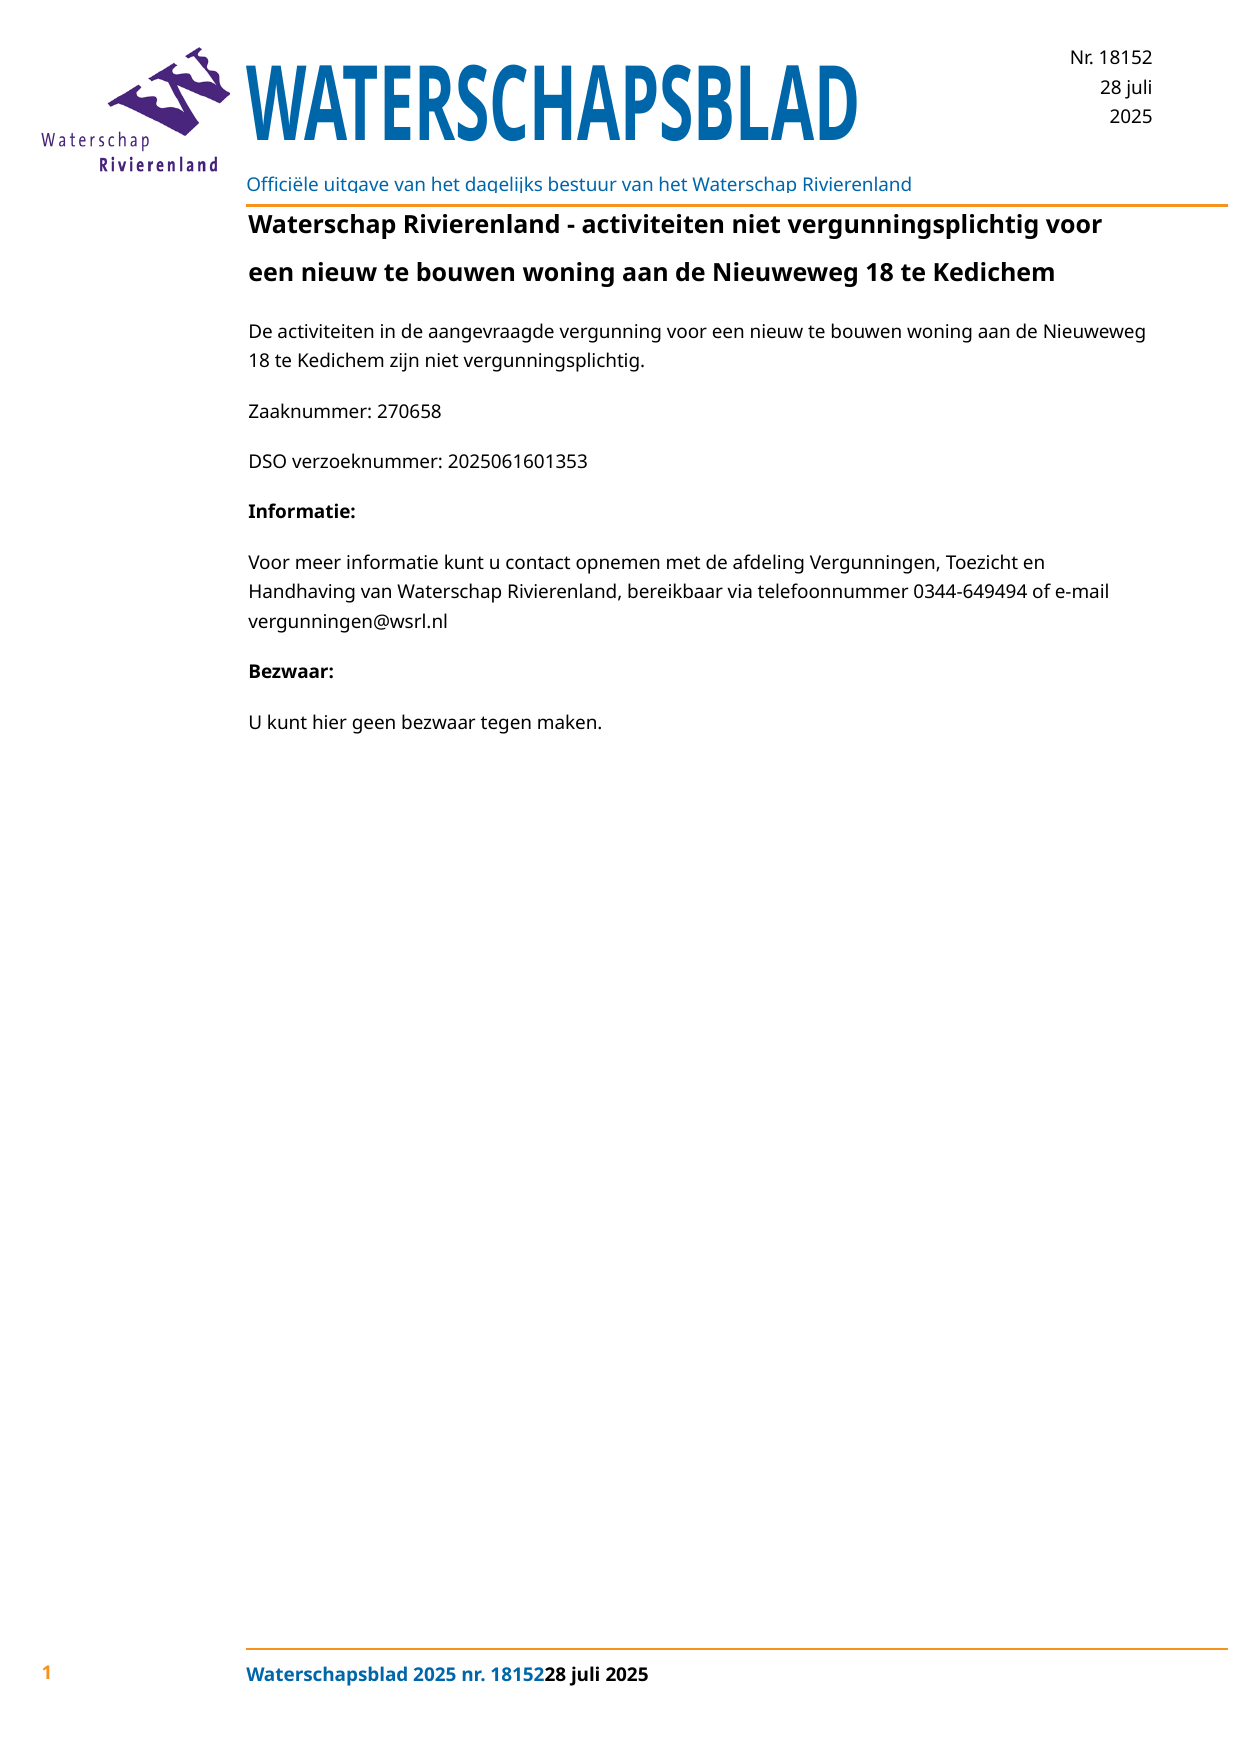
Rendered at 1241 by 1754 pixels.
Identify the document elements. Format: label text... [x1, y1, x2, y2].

text Zaaknummer: 270658 [248, 398, 1152, 424]
text Voor meer informatie kunt u contact opnemen met de afdeling Vergunningen, Toezicht en Handhaving van Waterschap Rivierenland, bereikbaar via telefoonnummer 0344-649494 of e-mail vergunningen@wsrl.nl [248, 549, 1152, 634]
picture [41, 47, 231, 172]
text De activiteiten in de aangevraagde vergunning voor een nieuw te bouwen woning aan de Nieuweweg 18 te Kedichem zijn niet vergunningsplichtig. [248, 318, 1152, 373]
text DSO verzoeknummer: 2025061601353 [248, 448, 1152, 474]
text Waterschap Rivierenland - activiteiten niet vergunningsplichtig voor een nieuw te bouwen woning aan de Nieuweweg 18 te Kedichem [248, 207, 1152, 288]
text Bezwaar: [248, 659, 1152, 684]
text U kunt hier geen bezwaar tegen maken. [248, 709, 1152, 735]
text Informatie: [248, 499, 1152, 524]
